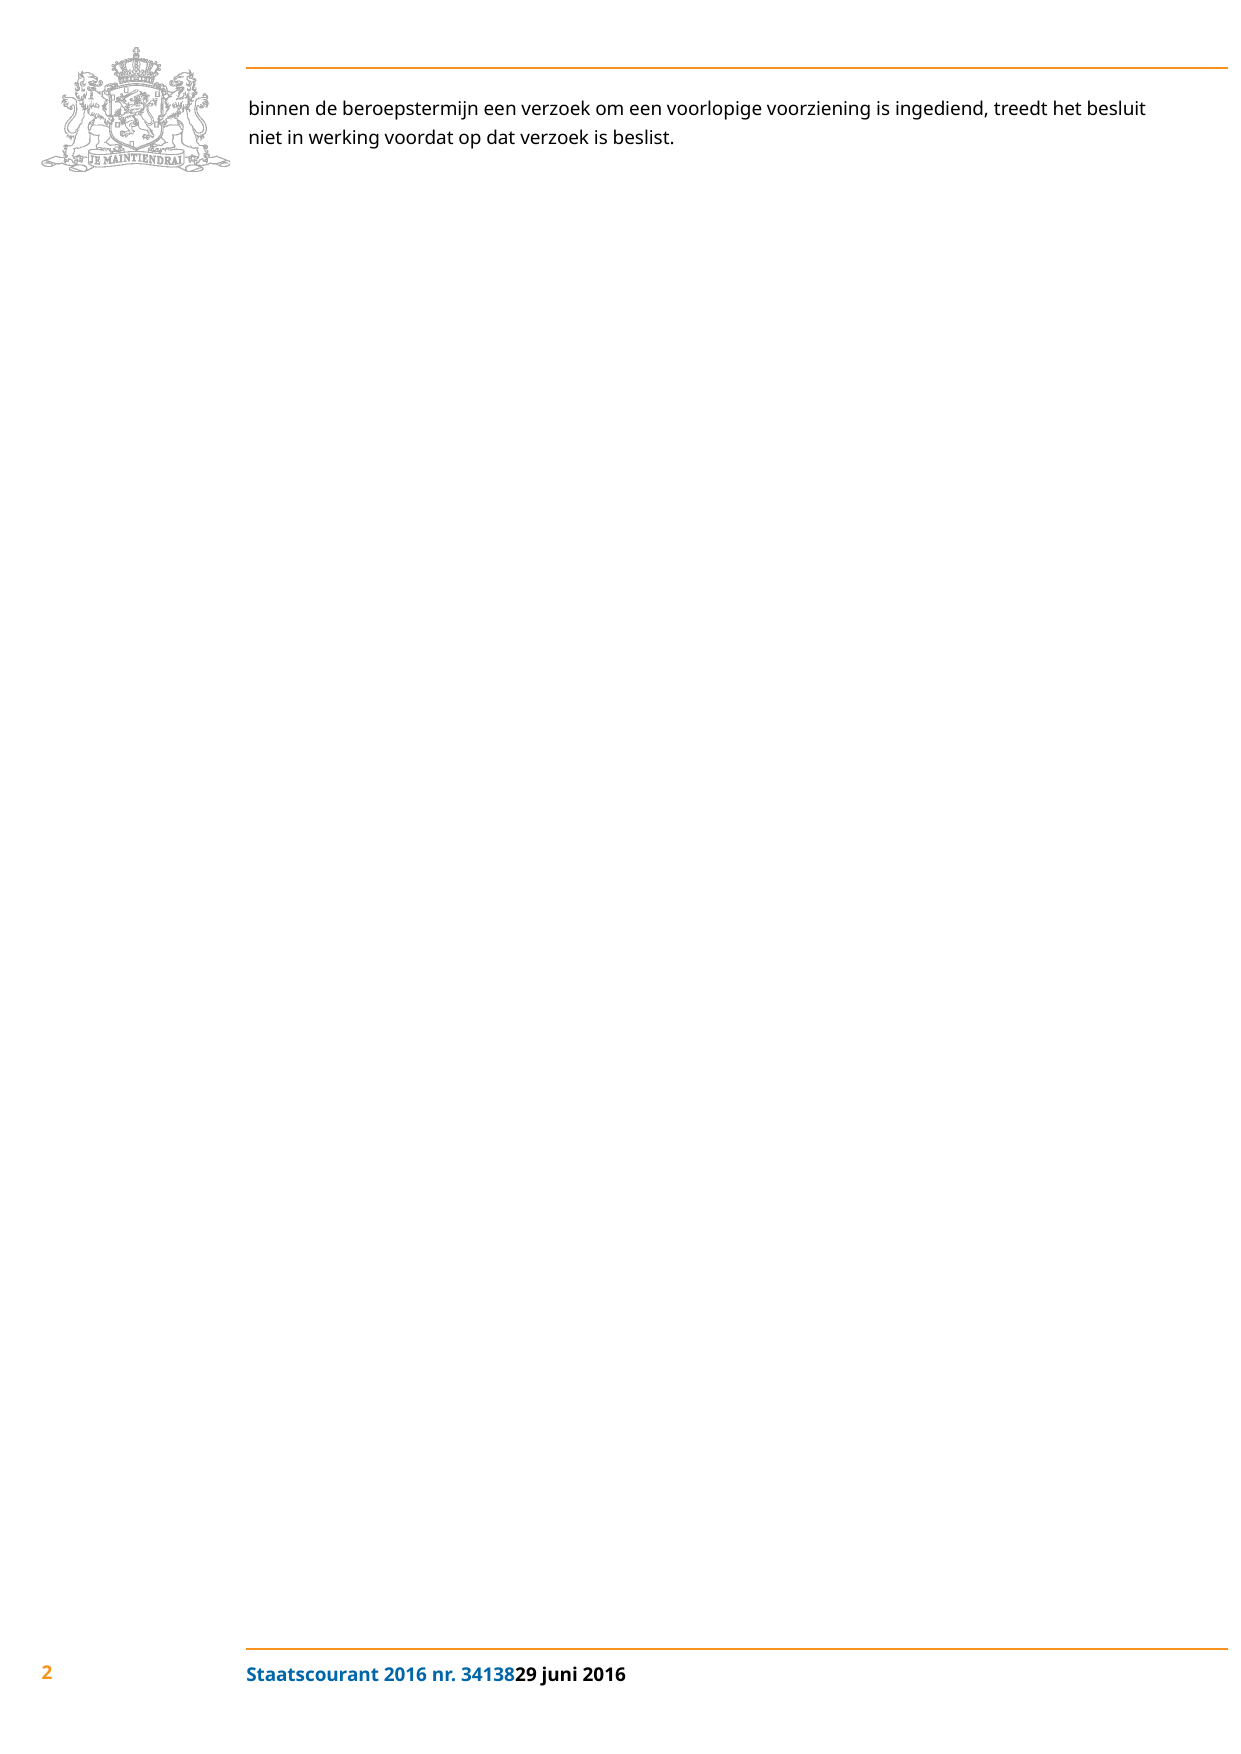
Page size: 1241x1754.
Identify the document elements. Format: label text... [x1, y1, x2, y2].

picture [41, 47, 231, 172]
text binnen de beroepstermijn een verzoek om een voorlopige voorziening is ingediend, treedt het besluit niet in werking voordat op dat verzoek is beslist. [248, 95, 1152, 150]
